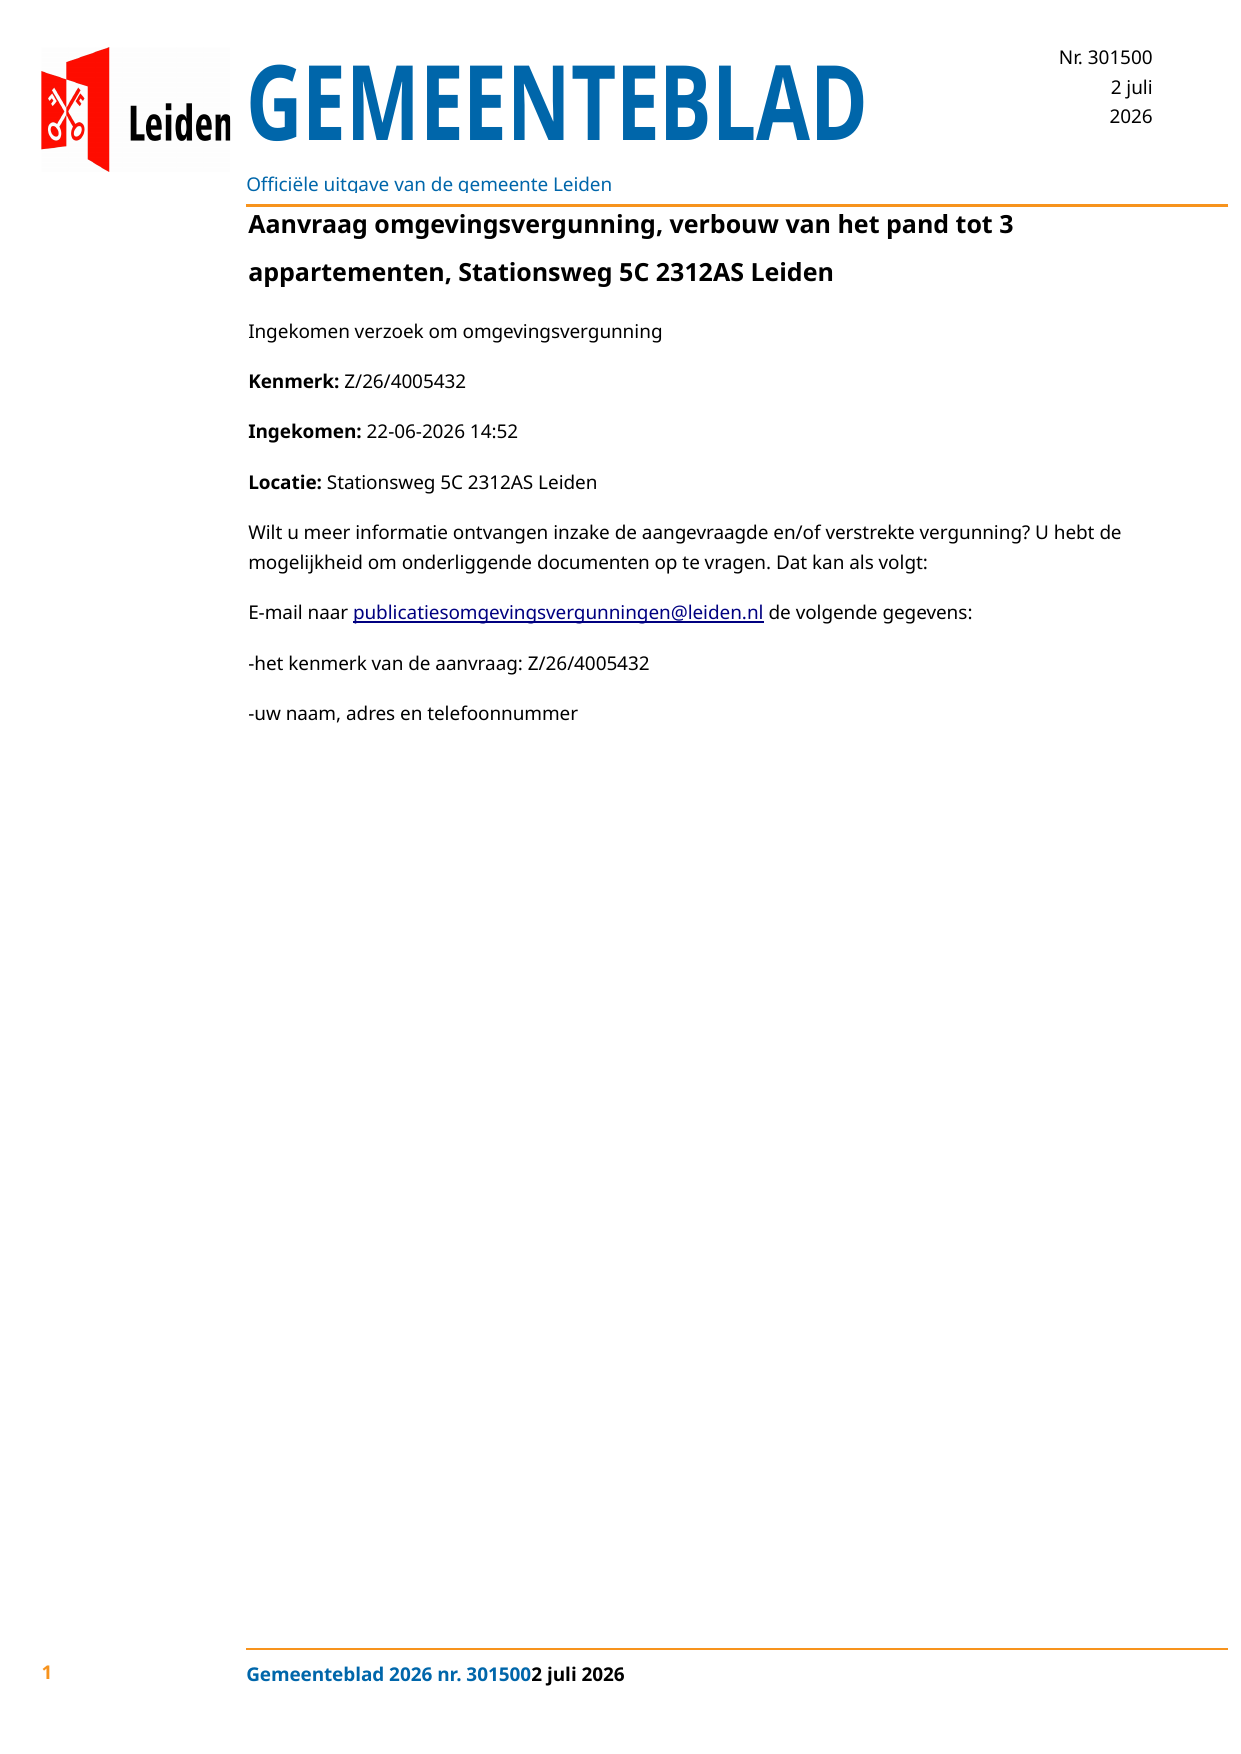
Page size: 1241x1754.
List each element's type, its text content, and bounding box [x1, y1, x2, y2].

text Aanvraag omgevingsvergunning, verbouw van het pand tot 3 appartementen, Stationsweg 5C 2312AS Leiden [248, 207, 1152, 288]
text Ingekomen: 22-06-2026 14:52 [248, 419, 1152, 444]
text Kenmerk: Z/26/4005432 [248, 368, 1152, 394]
text -uw naam, adres en telefoonnummer [248, 700, 1152, 726]
text Locatie: Stationsweg 5C 2312AS Leiden [248, 469, 1152, 495]
text -het kenmerk van de aanvraag: Z/26/4005432 [248, 650, 1152, 676]
text Wilt u meer informatie ontvangen inzake de aangevraagde en/of verstrekte vergunning? U hebt de mogelijkheid om onderliggende documenten op te vragen. Dat kan als volgt: [248, 519, 1152, 575]
text Ingekomen verzoek om omgevingsvergunning [248, 318, 1152, 344]
text E-mail naar publicatiesomgevingsvergunningen@leiden.nl de volgende gegevens: [248, 599, 1152, 625]
picture [41, 47, 231, 172]
